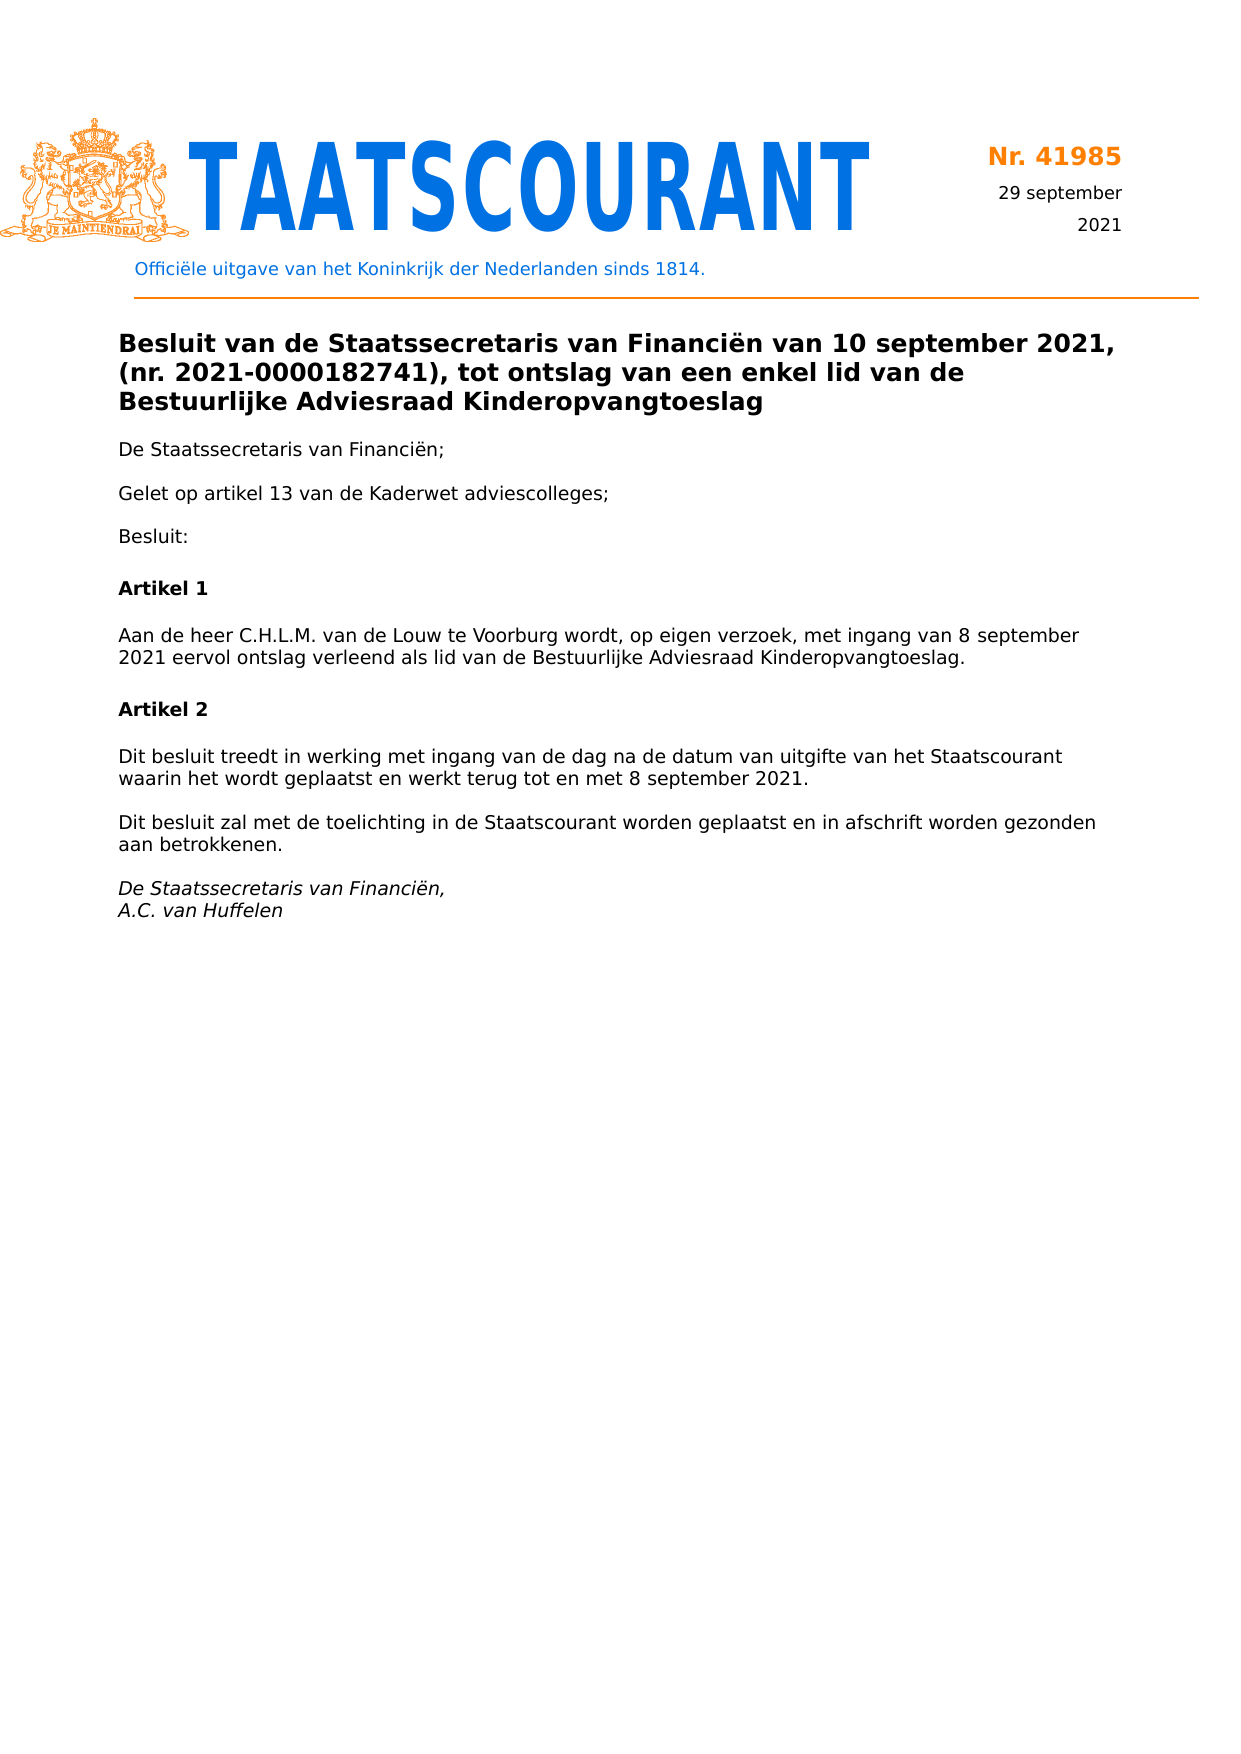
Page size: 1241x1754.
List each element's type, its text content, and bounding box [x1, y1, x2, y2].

subtitle Artikel 1 [118, 578, 1122, 600]
text De Staatssecretaris van Financiën, A.C. van Huffelen [118, 878, 1122, 922]
table_cell Officiële uitgave van het Koninkrijk der Nederlanden sinds 1814. [134, 259, 1199, 297]
text Besluit: [118, 526, 1122, 548]
text De Staatssecretaris van Financiën; [118, 438, 1122, 461]
table_header Nr. 41985 [939, 118, 1199, 177]
picture [0, 118, 189, 242]
subtitle Besluit van de Staatssecretaris van Financiën van 10 september 2021, (nr. 2021-0000182741), tot ontslag van een enkel lid van de Bestuurlijke Adviesraad Kinderopvangtoeslag [118, 329, 1122, 417]
text Dit besluit zal met de toelichting in de Staatscourant worden geplaatst en in afschrift worden gezonden aan betrokkenen. [118, 812, 1122, 856]
table_header STAATSCOURANT [134, 118, 939, 259]
subtitle Artikel 2 [118, 699, 1122, 721]
text Aan de heer C.H.L.M. van de Louw te Voorburg wordt, op eigen verzoek, met ingang van 8 september 2021 eervol ontslag verleend als lid van de Bestuurlijke Adviesraad Kinderopvangtoeslag. [118, 625, 1122, 669]
table_header [0, 242, 134, 297]
table_cell 2021 [939, 209, 1199, 259]
text Dit besluit treedt in werking met ingang van de dag na de datum van uitgifte van het Staatscourant waarin het wordt geplaatst en werkt terug tot en met 8 september 2021. [118, 746, 1122, 790]
table_cell 29 september [939, 177, 1199, 209]
text Gelet op artikel 13 van de Kaderwet adviescolleges; [118, 482, 1122, 504]
